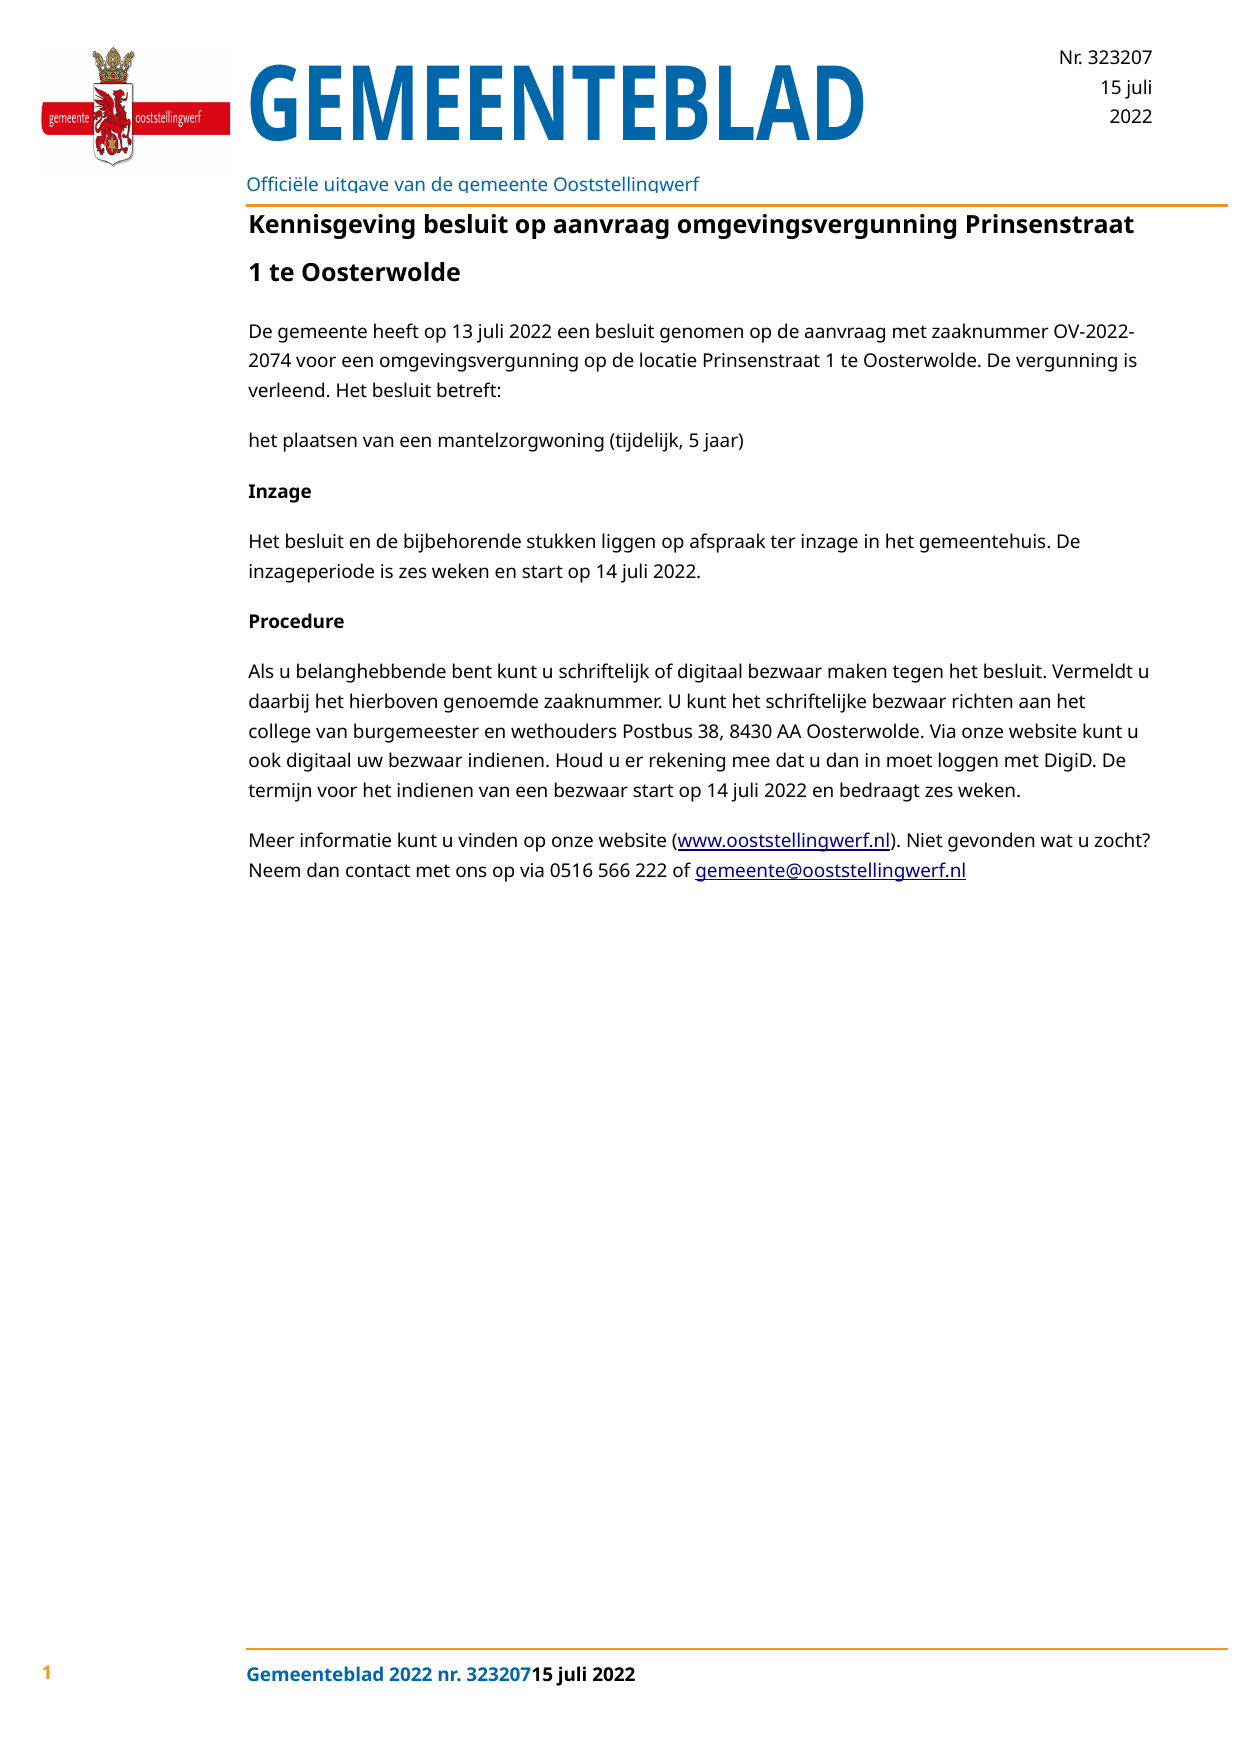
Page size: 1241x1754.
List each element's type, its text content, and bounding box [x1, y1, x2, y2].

text Als u belanghebbende bent kunt u schriftelijk of digitaal bezwaar maken tegen het besluit. Vermeldt u daarbij het hierboven genoemde zaaknummer. U kunt het schriftelijke bezwaar richten aan het college van burgemeester en wethouders Postbus 38, 8430 AA Oosterwolde. Via onze website kunt u ook digitaal uw bezwaar indienen. Houd u er rekening mee dat u dan in moet loggen met DigiD. De termijn voor het indienen van een bezwaar start op 14 juli 2022 en bedraagt zes weken. [248, 659, 1152, 803]
text het plaatsen van een mantelzorgwoning (tijdelijk, 5 jaar) [248, 427, 1152, 453]
text Het besluit en de bijbehorende stukken liggen op afspraak ter inzage in het gemeentehuis. De inzageperiode is zes weken en start op 14 juli 2022. [248, 528, 1152, 584]
text Inzage [248, 478, 1152, 504]
text Procedure [248, 608, 1152, 634]
text De gemeente heeft op 13 juli 2022 een besluit genomen op de aanvraag met zaaknummer OV-2022-2074 voor een omgevingsvergunning op de locatie Prinsenstraat 1 te Oosterwolde. De vergunning is verleend. Het besluit betreft: [248, 318, 1152, 403]
picture [41, 47, 231, 172]
text Kennisgeving besluit op aanvraag omgevingsvergunning Prinsenstraat 1 te Oosterwolde [248, 207, 1152, 288]
text Meer informatie kunt u vinden op onze website (www.ooststellingwerf.nl). Niet gevonden wat u zocht? Neem dan contact met ons op via 0516 566 222 of gemeente@ooststellingwerf.nl [248, 827, 1152, 883]
